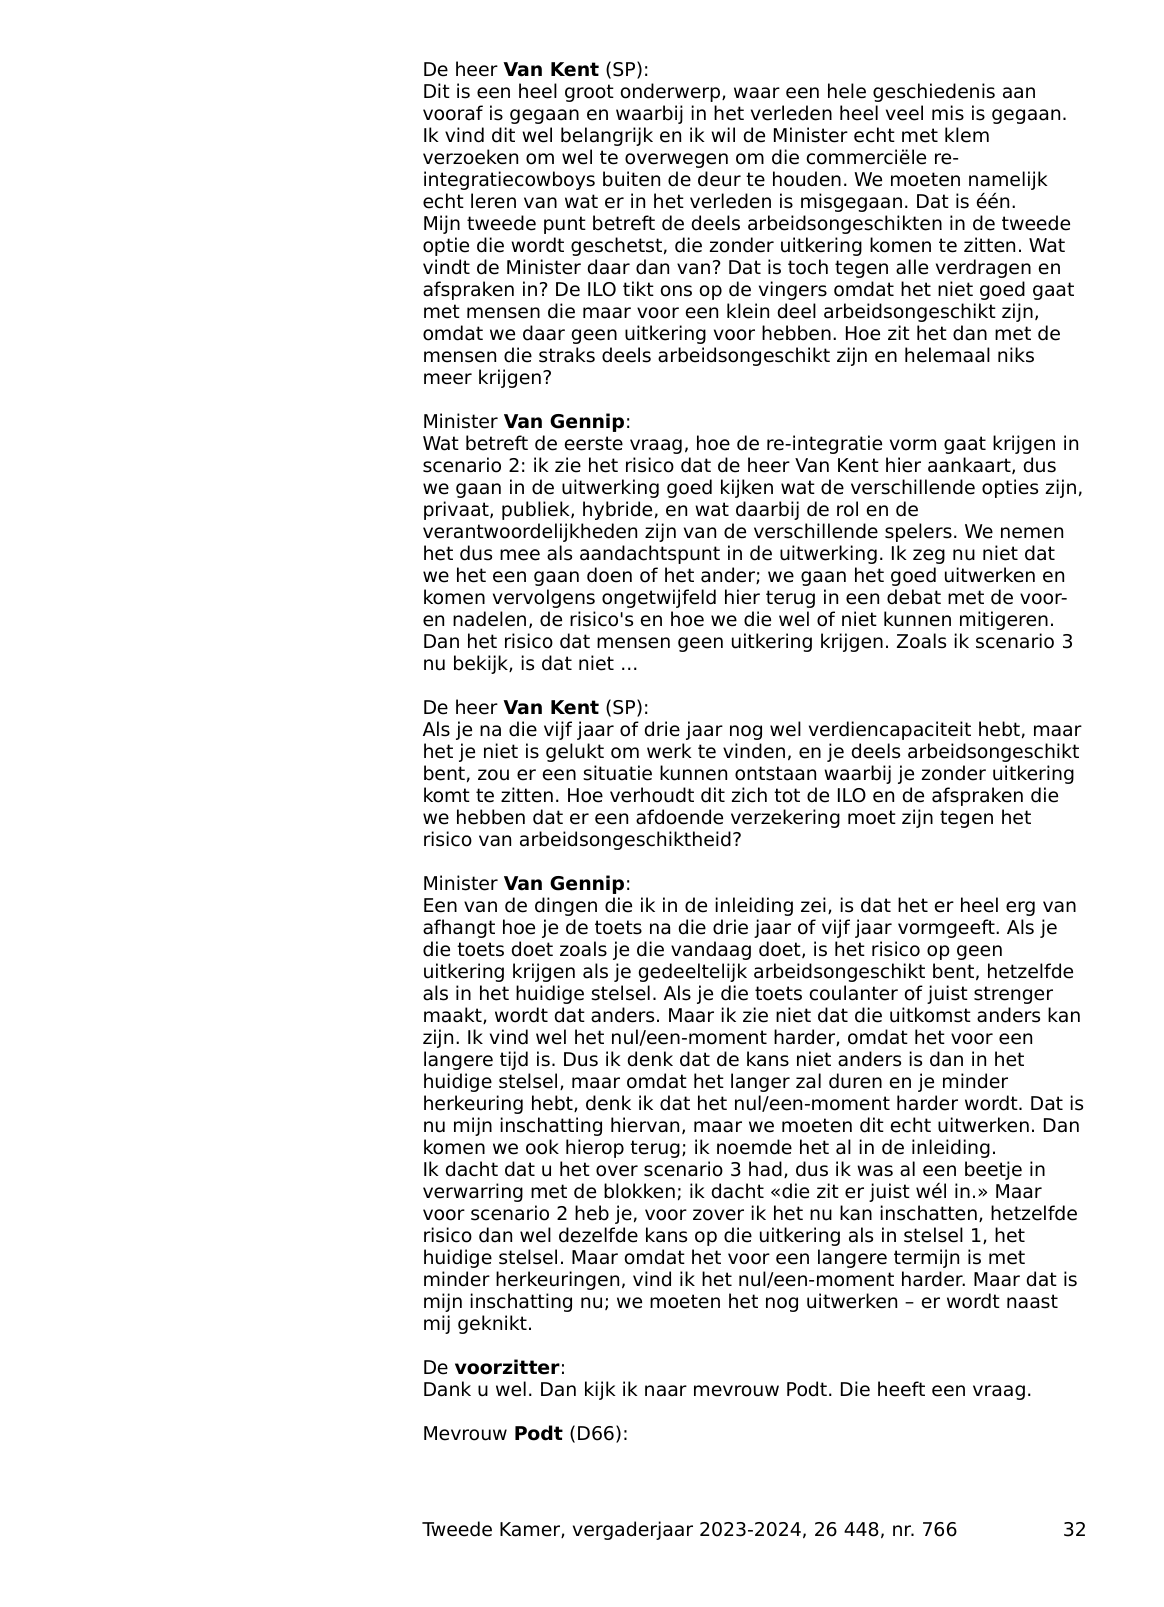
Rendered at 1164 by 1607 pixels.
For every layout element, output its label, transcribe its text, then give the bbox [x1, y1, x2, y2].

text Minister Van Gennip: [422, 411, 1087, 433]
text Als je na die vijf jaar of drie jaar nog wel verdiencapaciteit hebt, maar het je niet is gelukt om werk te vinden, en je deels arbeidsongeschikt bent, zou er een situatie kunnen ontstaan waarbij je zonder uitkering komt te zitten. Hoe verhoudt dit zich tot de ILO en de afspraken die we hebben dat er een afdoende verzekering moet zijn tegen het risico van arbeidsongeschiktheid? [422, 719, 1087, 851]
text De heer Van Kent (SP): [422, 59, 1087, 81]
text Mevrouw Podt (D66): [422, 1423, 1087, 1445]
text Dit is een heel groot onderwerp, waar een hele geschiedenis aan vooraf is gegaan en waarbij in het verleden heel veel mis is gegaan. Ik vind dit wel belangrijk en ik wil de Minister echt met klem verzoeken om wel te overwegen om die commerciële re-integratiecowboys buiten de deur te houden. We moeten namelijk echt leren van wat er in het verleden is misgegaan. Dat is één. [422, 81, 1087, 213]
text Dank u wel. Dan kijk ik naar mevrouw Podt. Die heeft een vraag. [422, 1379, 1087, 1401]
text Ik dacht dat u het over scenario 3 had, dus ik was al een beetje in verwarring met de blokken; ik dacht «die zit er juist wél in.» Maar voor scenario 2 heb je, voor zover ik het nu kan inschatten, hetzelfde risico dan wel dezelfde kans op die uitkering als in stelsel 1, het huidige stelsel. Maar omdat het voor een langere termijn is met minder herkeuringen, vind ik het nul/een-moment harder. Maar dat is mijn inschatting nu; we moeten het nog uitwerken – er wordt naast mij geknikt. [422, 1159, 1087, 1334]
text Dan het risico dat mensen geen uitkering krijgen. Zoals ik scenario 3 nu bekijk, is dat niet ... [422, 631, 1087, 675]
text De voorzitter: [422, 1357, 1087, 1379]
text De heer Van Kent (SP): [422, 697, 1087, 719]
text Minister Van Gennip: [422, 873, 1087, 895]
text Een van de dingen die ik in de inleiding zei, is dat het er heel erg van afhangt hoe je de toets na die drie jaar of vijf jaar vormgeeft. Als je die toets doet zoals je die vandaag doet, is het risico op geen uitkering krijgen als je gedeeltelijk arbeidsongeschikt bent, hetzelfde als in het huidige stelsel. Als je die toets coulanter of juist strenger maakt, wordt dat anders. Maar ik zie niet dat die uitkomst anders kan zijn. Ik vind wel het nul/een-moment harder, omdat het voor een langere tijd is. Dus ik denk dat de kans niet anders is dan in het huidige stelsel, maar omdat het langer zal duren en je minder herkeuring hebt, denk ik dat het nul/een-moment harder wordt. Dat is nu mijn inschatting hiervan, maar we moeten dit echt uitwerken. Dan komen we ook hierop terug; ik noemde het al in de inleiding. [422, 895, 1087, 1159]
text Mijn tweede punt betreft de deels arbeidsongeschikten in de tweede optie die wordt geschetst, die zonder uitkering komen te zitten. Wat vindt de Minister daar dan van? Dat is toch tegen alle verdragen en afspraken in? De ILO tikt ons op de vingers omdat het niet goed gaat met mensen die maar voor een klein deel arbeidsongeschikt zijn, omdat we daar geen uitkering voor hebben. Hoe zit het dan met de mensen die straks deels arbeidsongeschikt zijn en helemaal niks meer krijgen? [422, 213, 1087, 389]
text Wat betreft de eerste vraag, hoe de re-integratie vorm gaat krijgen in scenario 2: ik zie het risico dat de heer Van Kent hier aankaart, dus we gaan in de uitwerking goed kijken wat de verschillende opties zijn, privaat, publiek, hybride, en wat daarbij de rol en de verantwoordelijkheden zijn van de verschillende spelers. We nemen het dus mee als aandachtspunt in de uitwerking. Ik zeg nu niet dat we het een gaan doen of het ander; we gaan het goed uitwerken en komen vervolgens ongetwijfeld hier terug in een debat met de voor- en nadelen, de risico's en hoe we die wel of niet kunnen mitigeren. [422, 433, 1087, 631]
